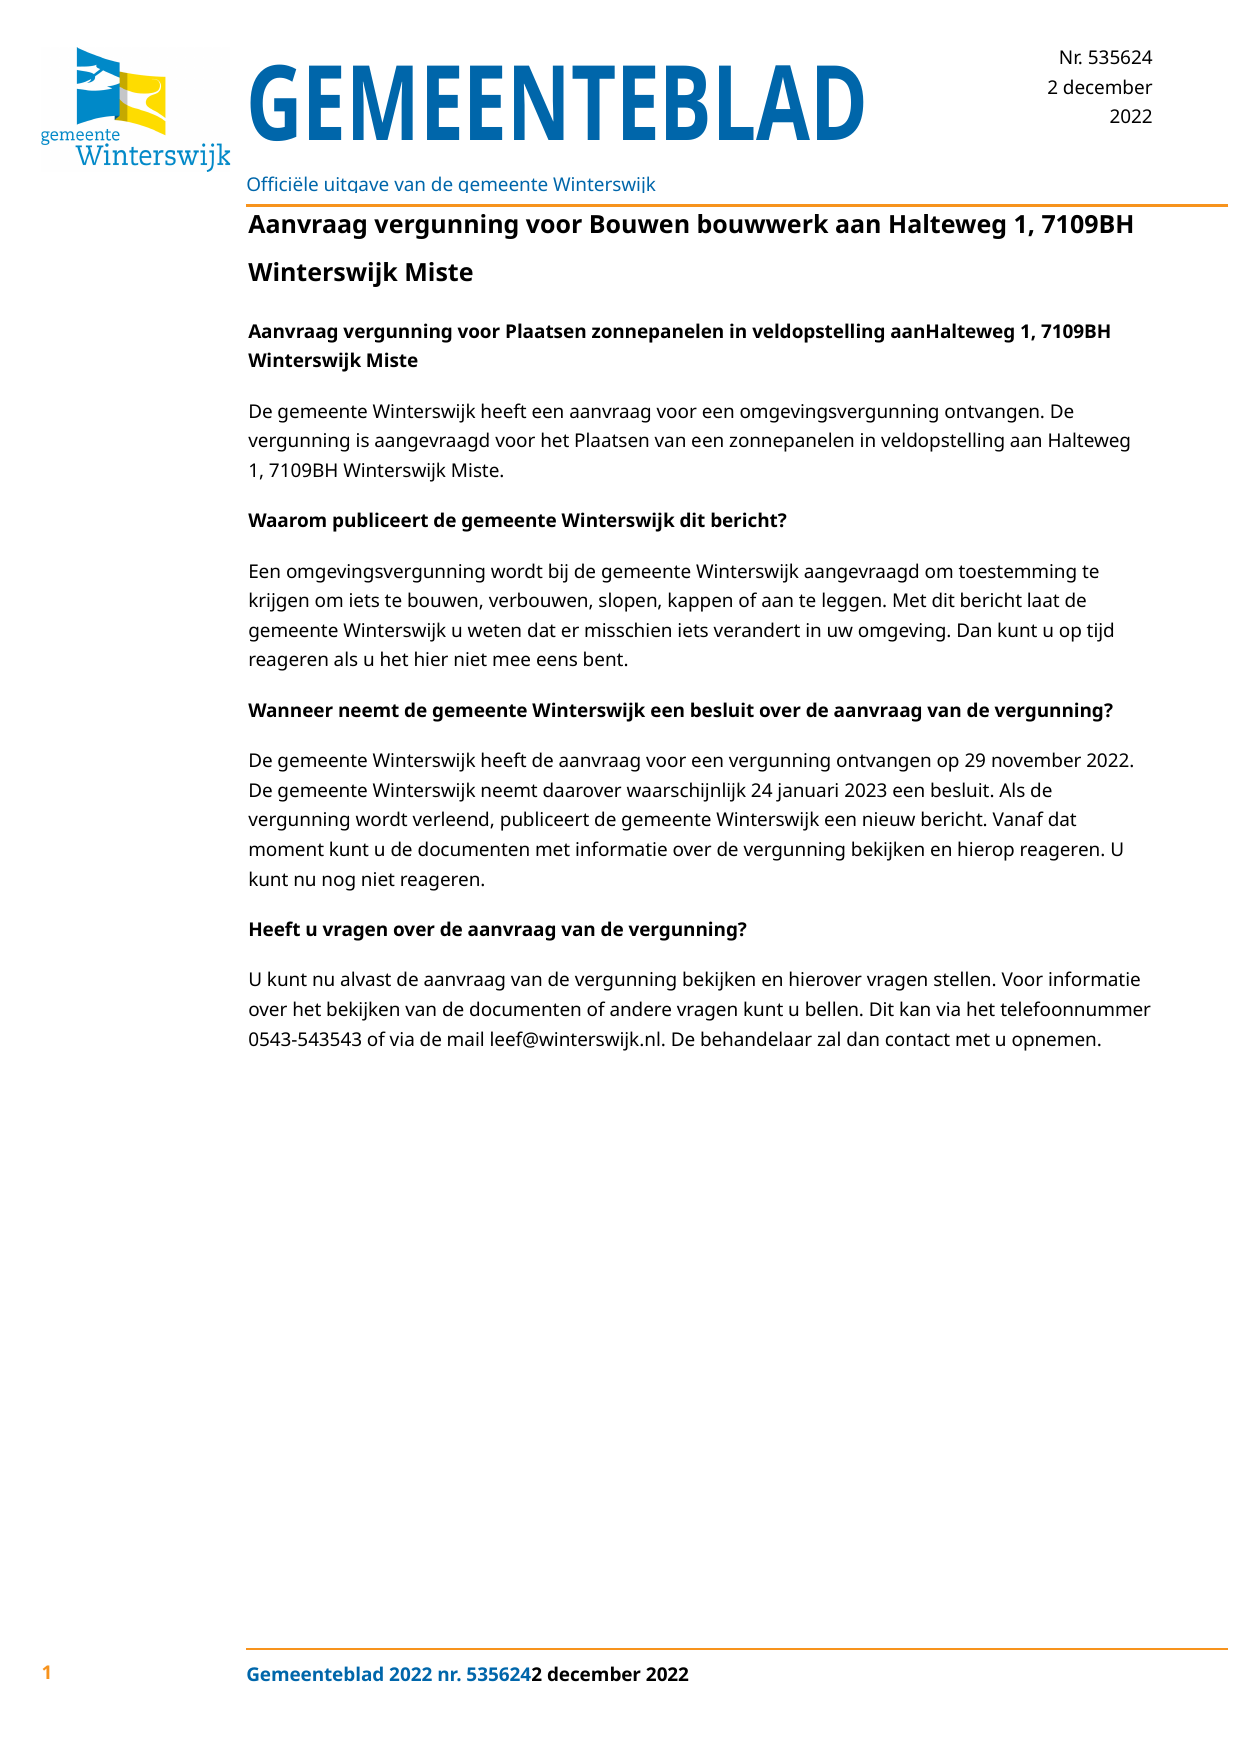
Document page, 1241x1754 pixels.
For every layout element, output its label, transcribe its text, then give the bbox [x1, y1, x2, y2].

text De gemeente Winterswijk heeft de aanvraag voor een vergunning ontvangen op 29 november 2022. De gemeente Winterswijk neemt daarover waarschijnlijk 24 januari 2023 een besluit. Als de vergunning wordt verleend, publiceert de gemeente Winterswijk een nieuw bericht. Vanaf dat moment kunt u de documenten met informatie over de vergunning bekijken en hierop reageren. U kunt nu nog niet reageren. [248, 747, 1152, 892]
text De gemeente Winterswijk heeft een aanvraag voor een omgevingsvergunning ontvangen. De vergunning is aangevraagd voor het Plaatsen van een zonnepanelen in veldopstelling aan Halteweg 1, 7109BH Winterswijk Miste. [248, 398, 1152, 483]
picture [225, 153, 231, 162]
text Waarom publiceert de gemeente Winterswijk dit bericht? [248, 507, 1152, 533]
text Heeft u vragen over de aanvraag van de vergunning? [248, 916, 1152, 942]
text Wanneer neemt de gemeente Winterswijk een besluit over de aanvraag van de vergunning? [248, 697, 1152, 723]
text Aanvraag vergunning voor Bouwen bouwwerk aan Halteweg 1, 7109BH Winterswijk Miste [248, 207, 1152, 288]
text U kunt nu alvast de aanvraag van de vergunning bekijken en hierover vragen stellen. Voor informatie over het bekijken van de documenten of andere vragen kunt u bellen. Dit kan via het telefoonnummer 0543-543543 of via de mail leef@winterswijk.nl. De behandelaar zal dan contact met u opnemen. [248, 967, 1152, 1052]
text Aanvraag vergunning voor Plaatsen zonnepanelen in veldopstelling aanHalteweg 1, 7109BH Winterswijk Miste [248, 318, 1152, 373]
picture [41, 47, 231, 172]
text Een omgevingsvergunning wordt bij de gemeente Winterswijk aangevraagd om toestemming te krijgen om iets te bouwen, verbouwen, slopen, kappen of aan te leggen. Met dit bericht laat de gemeente Winterswijk u weten dat er misschien iets verandert in uw omgeving. Dan kunt u op tijd reageren als u het hier niet mee eens bent. [248, 558, 1152, 672]
